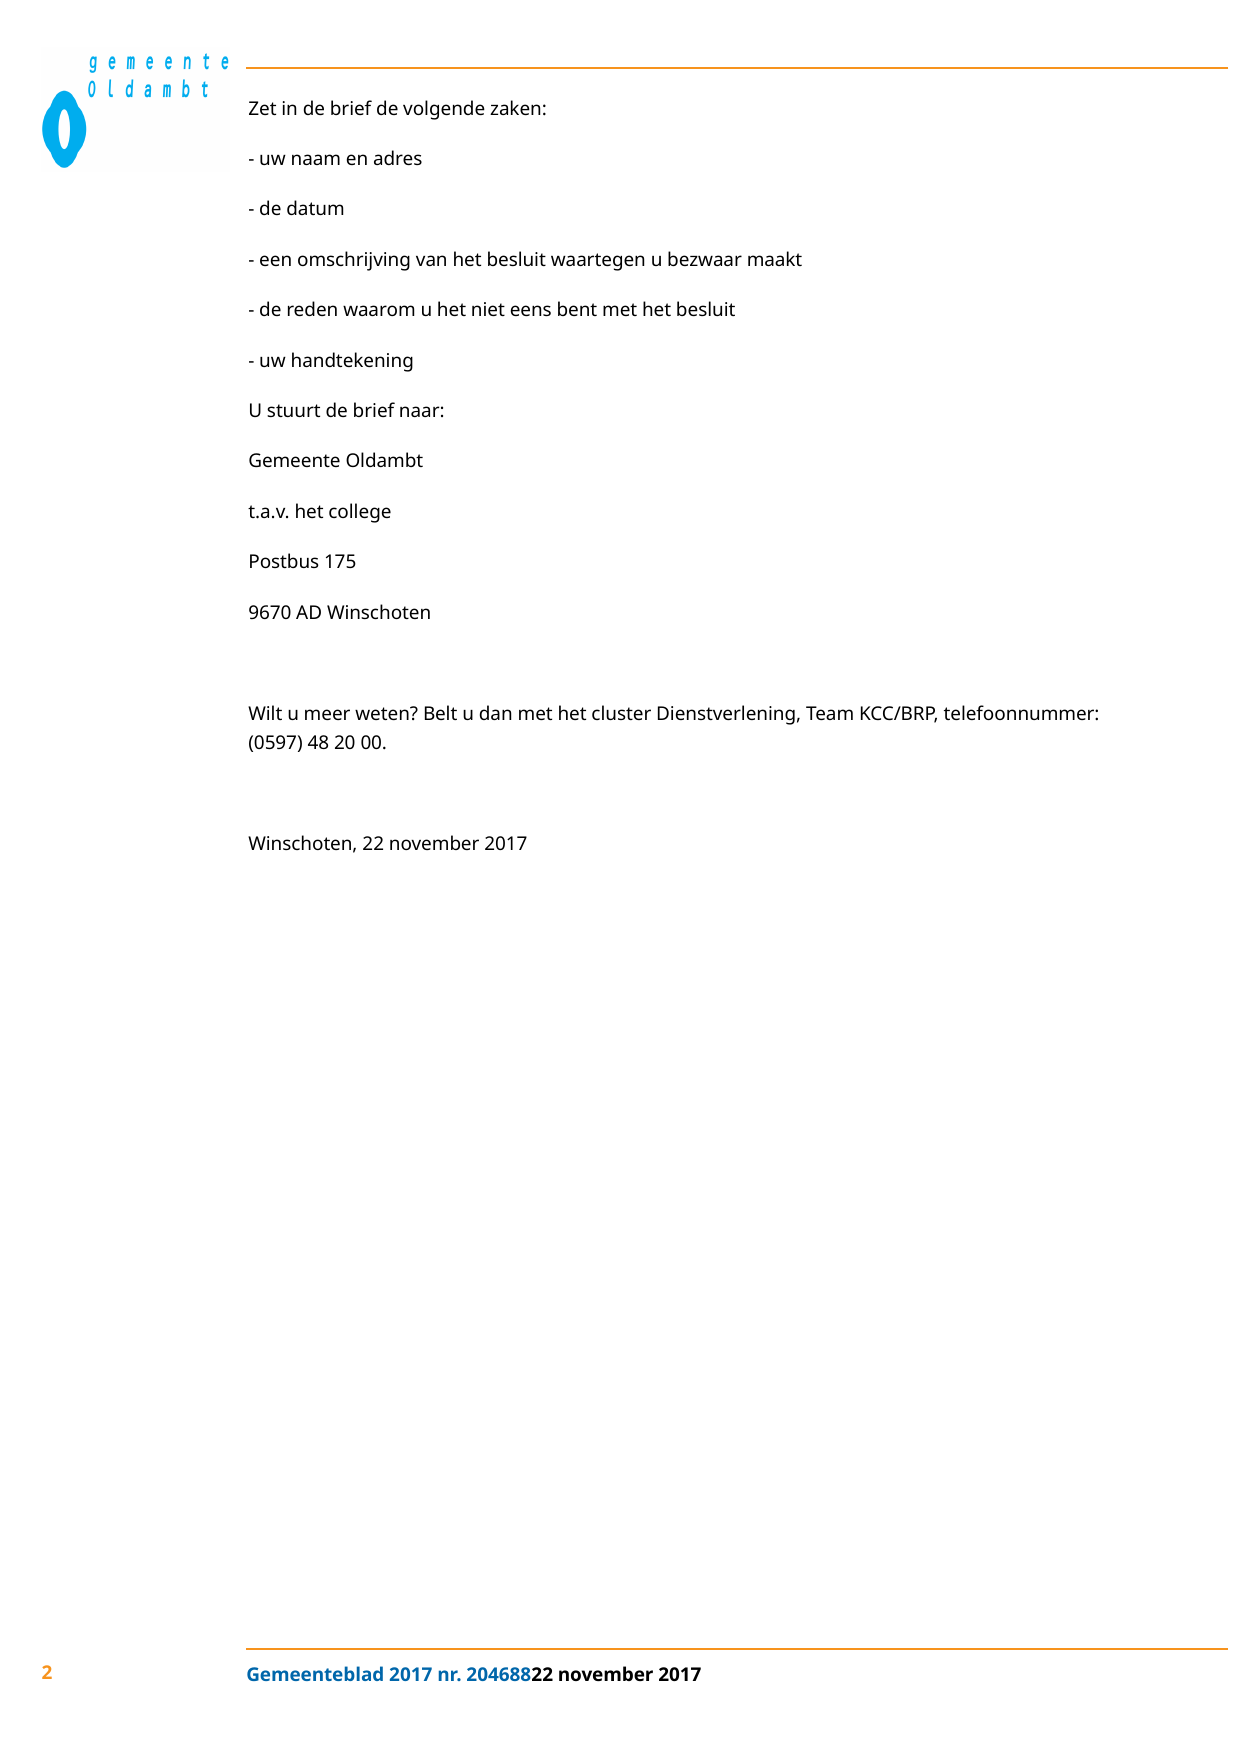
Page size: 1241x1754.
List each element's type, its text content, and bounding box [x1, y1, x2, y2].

text Winschoten, 22 november 2017 [248, 830, 1152, 856]
text t.a.v. het college [248, 498, 1152, 524]
text - de reden waarom u het niet eens bent met het besluit [248, 296, 1152, 322]
text - een omschrijving van het besluit waartegen u bezwaar maakt [248, 246, 1152, 272]
text Gemeente Oldambt [248, 448, 1152, 473]
text U stuurt de brief naar: [248, 397, 1152, 423]
text - de datum [248, 196, 1152, 221]
text Postbus 175 [248, 548, 1152, 574]
text 9670 AD Winschoten [248, 599, 1152, 625]
picture [41, 47, 231, 172]
text - uw naam en adres [248, 145, 1152, 171]
text - uw handtekening [248, 347, 1152, 373]
text Wilt u meer weten? Belt u dan met het cluster Dienstverlening, Team KCC/BRP, telefoonnummer: (0597) 48 20 00. [248, 700, 1152, 755]
text Zet in de brief de volgende zaken: [248, 95, 1152, 121]
